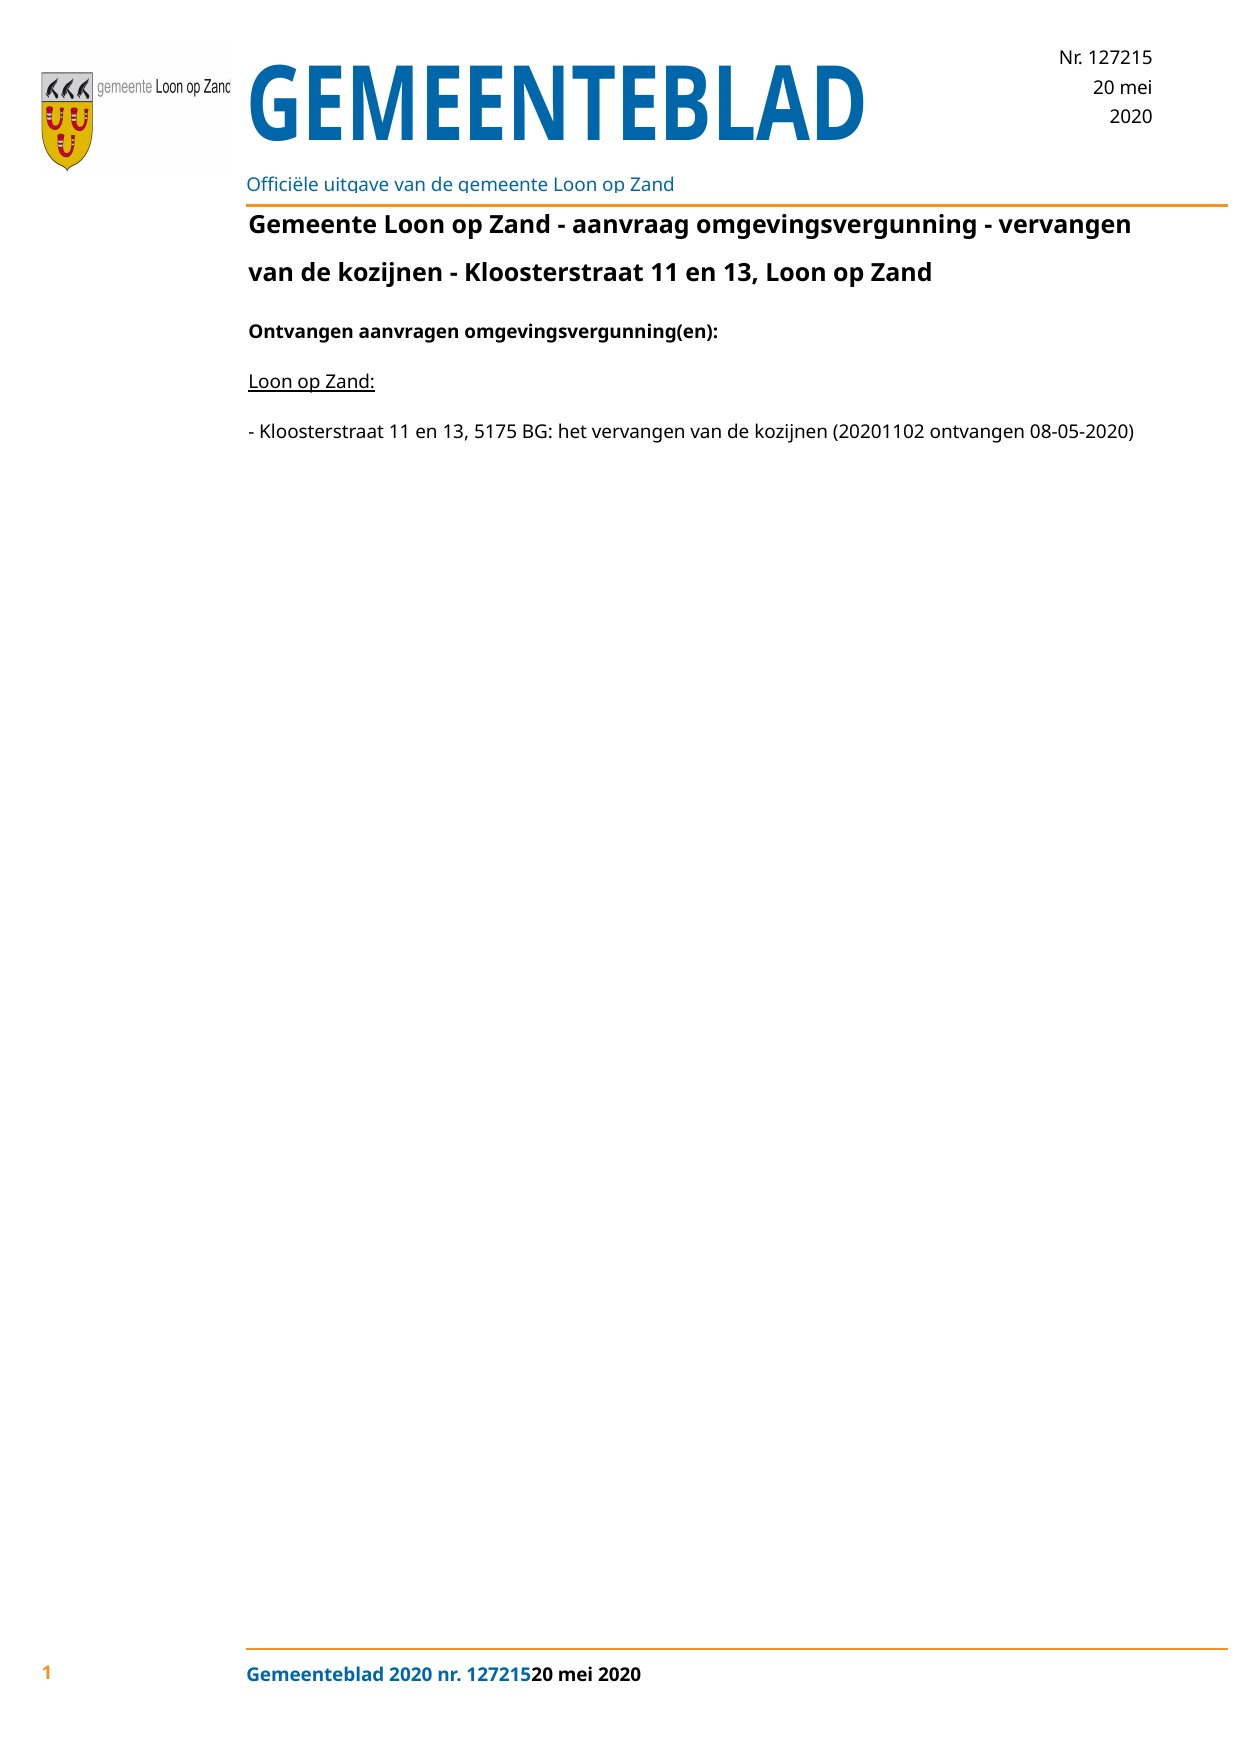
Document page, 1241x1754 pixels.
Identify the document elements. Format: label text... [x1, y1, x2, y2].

text - Kloosterstraat 11 en 13, 5175 BG: het vervangen van de kozijnen (20201102 ontvangen 08-05-2020) [248, 419, 1152, 444]
text Loon op Zand: [248, 368, 1152, 394]
text Ontvangen aanvragen omgevingsvergunning(en): [248, 318, 1152, 344]
picture [41, 47, 231, 172]
text Gemeente Loon op Zand - aanvraag omgevingsvergunning - vervangen van de kozijnen - Kloosterstraat 11 en 13, Loon op Zand [248, 207, 1152, 288]
